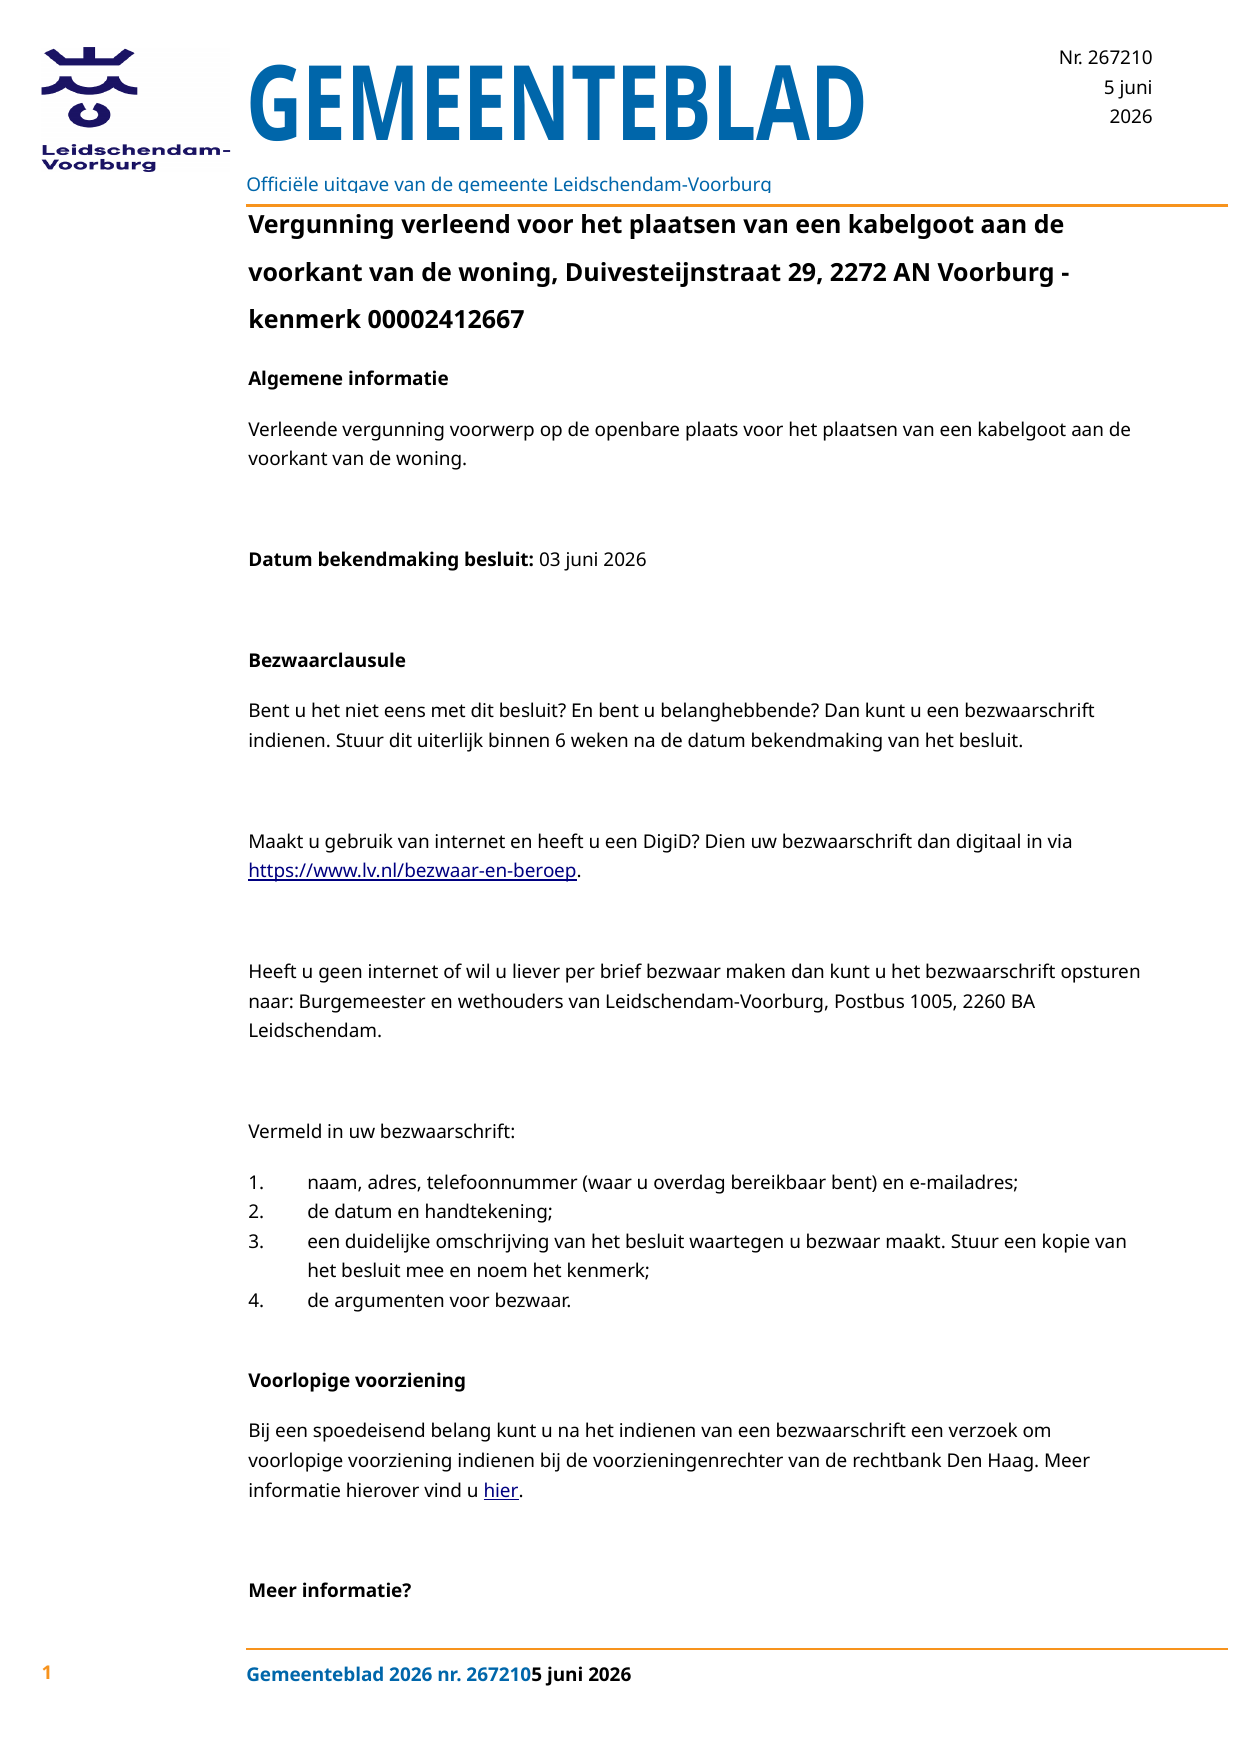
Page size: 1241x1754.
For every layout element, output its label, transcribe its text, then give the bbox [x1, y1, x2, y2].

text Voorlopige voorziening [248, 1367, 1152, 1393]
text Maakt u gebruik van internet en heeft u een DigiD? Dien uw bezwaarschrift dan digitaal in via https://www.lv.nl/bezwaar-en-beroep. [248, 828, 1152, 883]
text Heeft u geen internet of wil u liever per brief bezwaar maken dan kunt u het bezwaarschrift opsturen naar: Burgemeester en wethouders van Leidschendam-Voorburg, Postbus 1005, 2260 BA Leidschendam. [248, 958, 1152, 1043]
list de datum en handtekening; [248, 1198, 1152, 1224]
list naam, adres, telefoonnummer (waar u overdag bereikbaar bent) en e-mailadres; [248, 1169, 1152, 1194]
text Verleende vergunning voorwerp op de openbare plaats voor het plaatsen van een kabelgoot aan de voorkant van de woning. [248, 416, 1152, 471]
text Meer informatie? [248, 1578, 1152, 1603]
picture [41, 47, 231, 172]
list de argumenten voor bezwaar. [248, 1287, 1152, 1313]
list een duidelijke omschrijving van het besluit waartegen u bezwaar maakt. Stuur een kopie van het besluit mee en noem het kenmerk; [248, 1228, 1152, 1283]
text Vergunning verleend voor het plaatsen van een kabelgoot aan de voorkant van de woning, Duivesteijnstraat 29, 2272 AN Voorburg - kenmerk 00002412667 [248, 207, 1152, 336]
text Bent u het niet eens met dit besluit? En bent u belanghebbende? Dan kunt u een bezwaarschrift indienen. Stuur dit uiterlijk binnen 6 weken na de datum bekendmaking van het besluit. [248, 698, 1152, 753]
text Bezwaarclausule [248, 647, 1152, 673]
text Algemene informatie [248, 366, 1152, 391]
text Datum bekendmaking besluit: 03 juni 2026 [248, 546, 1152, 572]
text Bij een spoedeisend belang kunt u na het indienen van een bezwaarschrift een verzoek om voorlopige voorziening indienen bij de voorzieningenrechter van de rechtbank Den Haag. Meer informatie hierover vind u hier. [248, 1418, 1152, 1502]
text Vermeld in uw bezwaarschrift: [248, 1118, 1152, 1144]
